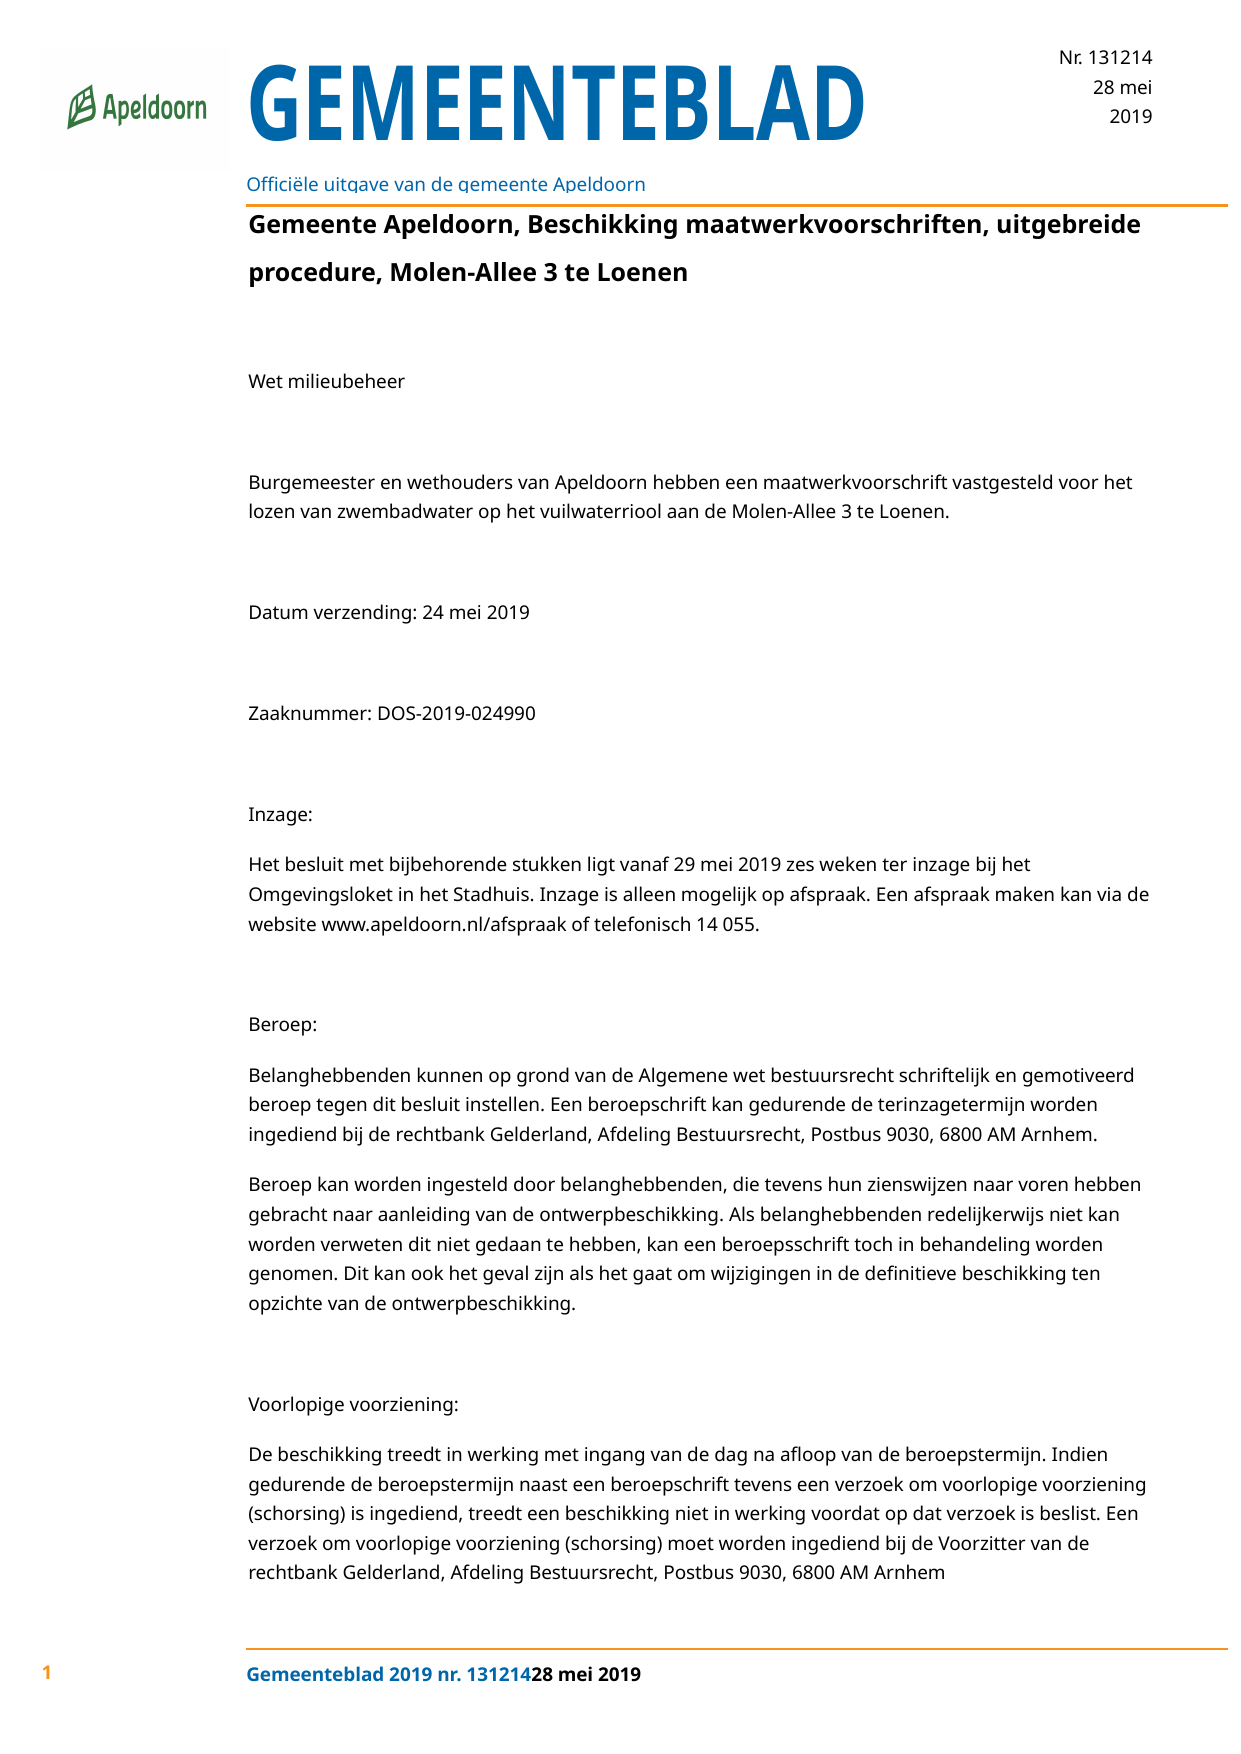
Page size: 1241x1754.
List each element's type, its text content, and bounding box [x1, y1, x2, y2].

text Het besluit met bijbehorende stukken ligt vanaf 29 mei 2019 zes weken ter inzage bij het Omgevingsloket in het Stadhuis. Inzage is alleen mogelijk op afspraak. Een afspraak maken kan via de website www.apeldoorn.nl/afspraak of telefonisch 14 055. [248, 852, 1152, 937]
text Voorlopige voorziening: [248, 1391, 1152, 1417]
text Wet milieubeheer [248, 368, 1152, 394]
text Beroep: [248, 1012, 1152, 1037]
text Belanghebbenden kunnen op grond van de Algemene wet bestuursrecht schriftelijk en gemotiveerd beroep tegen dit besluit instellen. Een beroepschrift kan gedurende de terinzagetermijn worden ingediend bij de rechtbank Gelderland, Afdeling Bestuursrecht, Postbus 9030, 6800 AM Arnhem. [248, 1062, 1152, 1147]
text Gemeente Apeldoorn, Beschikking maatwerkvoorschriften, uitgebreide procedure, Molen-Allee 3 te Loenen [248, 207, 1152, 288]
text Zaaknummer: DOS-2019-024990 [248, 700, 1152, 726]
text Burgemeester en wethouders van Apeldoorn hebben een maatwerkvoorschrift vastgesteld voor het lozen van zwembadwater op het vuilwaterriool aan de Molen-Allee 3 te Loenen. [248, 469, 1152, 524]
text Inzage: [248, 801, 1152, 827]
text Datum verzending: 24 mei 2019 [248, 599, 1152, 625]
picture [41, 47, 231, 172]
text Beroep kan worden ingesteld door belanghebbenden, die tevens hun zienswijzen naar voren hebben gebracht naar aanleiding van de ontwerpbeschikking. Als belanghebbenden redelijkerwijs niet kan worden verweten dit niet gedaan te hebben, kan een beroepsschrift toch in behandeling worden genomen. Dit kan ook het geval zijn als het gaat om wijzigingen in de definitieve beschikking ten opzichte van de ontwerpbeschikking. [248, 1172, 1152, 1316]
text De beschikking treedt in werking met ingang van de dag na afloop van de beroepstermijn. Indien gedurende de beroepstermijn naast een beroepschrift tevens een verzoek om voorlopige voorziening (schorsing) is ingediend, treedt een beschikking niet in werking voordat op dat verzoek is beslist. Een verzoek om voorlopige voorziening (schorsing) moet worden ingediend bij de Voorzitter van de rechtbank Gelderland, Afdeling Bestuursrecht, Postbus 9030, 6800 AM Arnhem [248, 1441, 1152, 1585]
